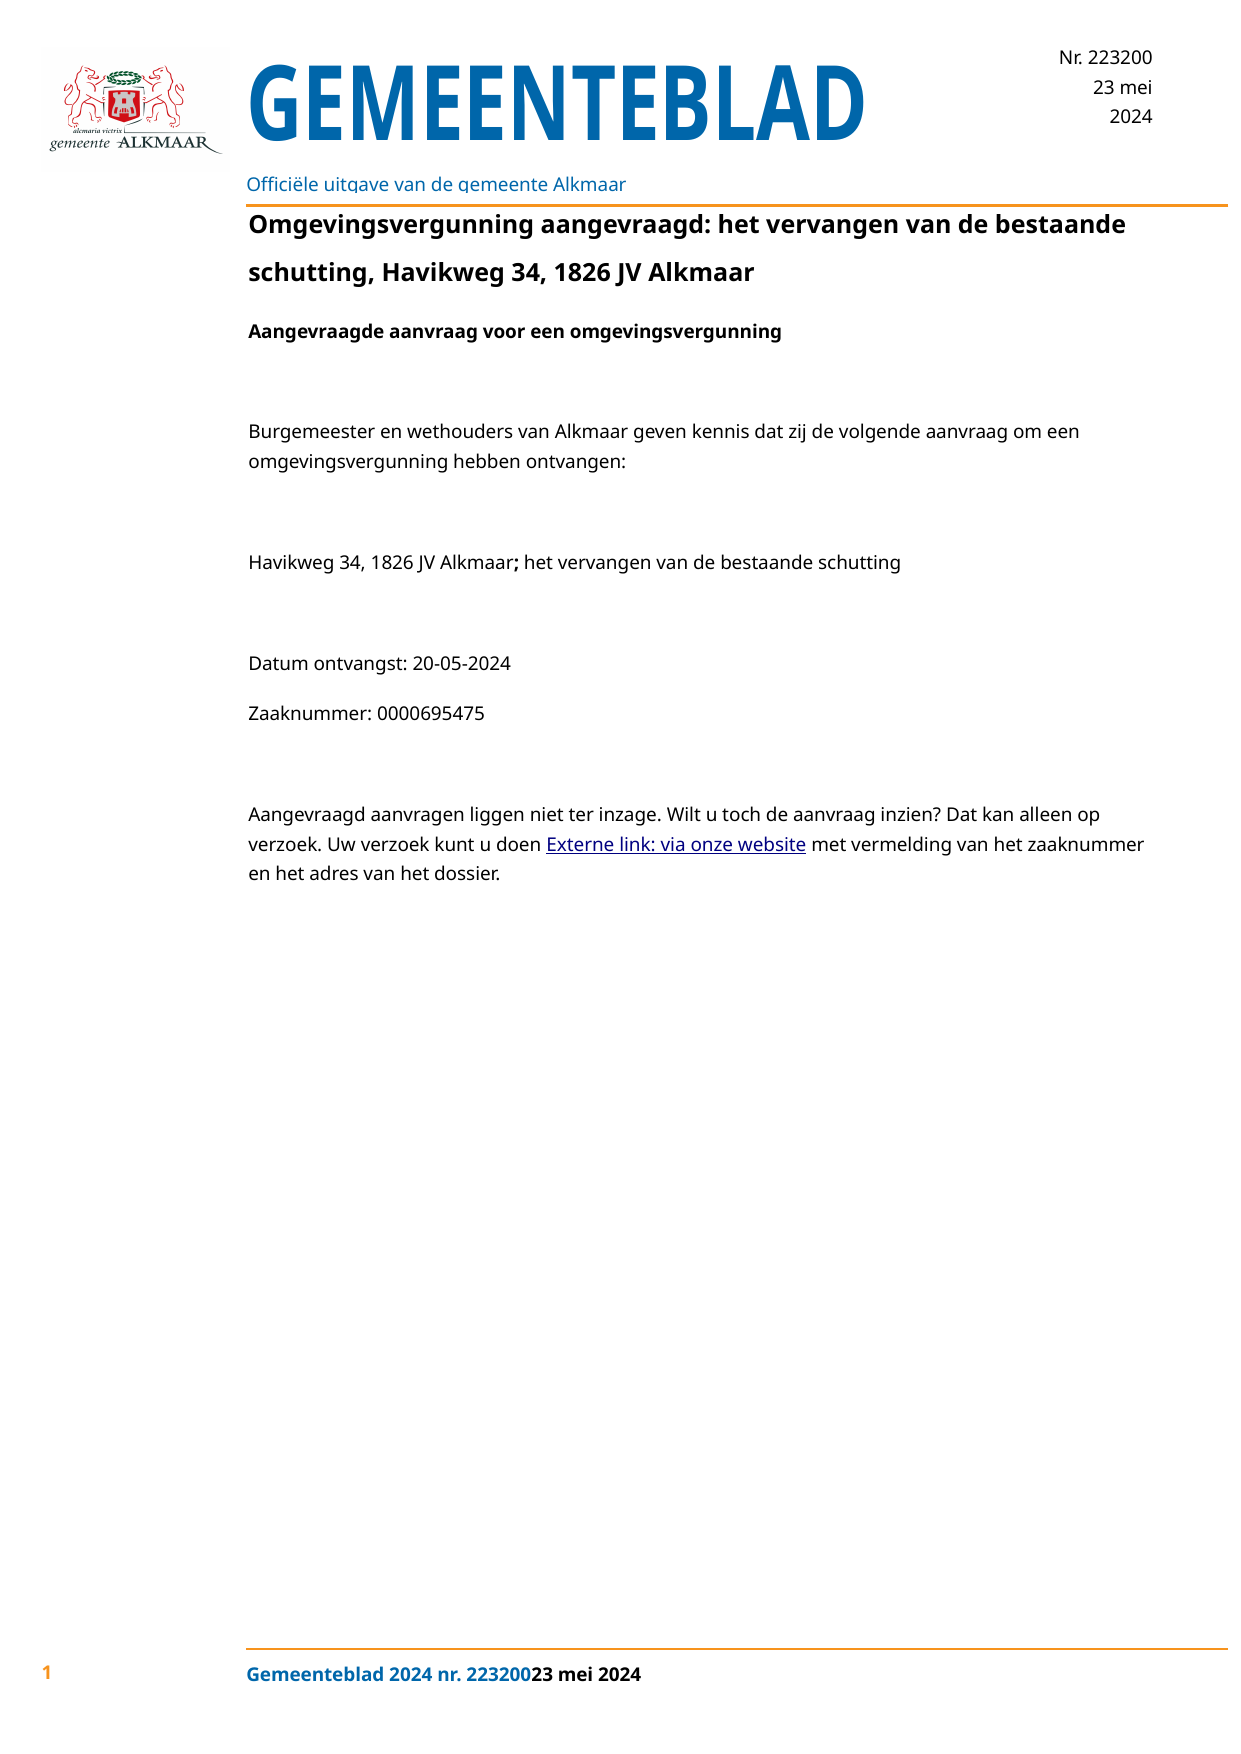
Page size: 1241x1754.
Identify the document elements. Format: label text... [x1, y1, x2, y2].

text Zaaknummer: 0000695475 [248, 700, 1152, 726]
text Omgevingsvergunning aangevraagd: het vervangen van de bestaande schutting, Havikweg 34, 1826 JV Alkmaar [248, 207, 1152, 288]
text Aangevraagde aanvraag voor een omgevingsvergunning [248, 318, 1152, 344]
picture [41, 47, 231, 172]
text Datum ontvangst: 20-05-2024 [248, 650, 1152, 676]
text Aangevraagd aanvragen liggen niet ter inzage. Wilt u toch de aanvraag inzien? Dat kan alleen op verzoek. Uw verzoek kunt u doen Externe link: via onze website met vermelding van het zaaknummer en het adres van het dossier. [248, 801, 1152, 886]
text Havikweg 34, 1826 JV Alkmaar; het vervangen van de bestaande schutting [248, 549, 1152, 575]
text Burgemeester en wethouders van Alkmaar geven kennis dat zij de volgende aanvraag om een omgevingsvergunning hebben ontvangen: [248, 419, 1152, 474]
